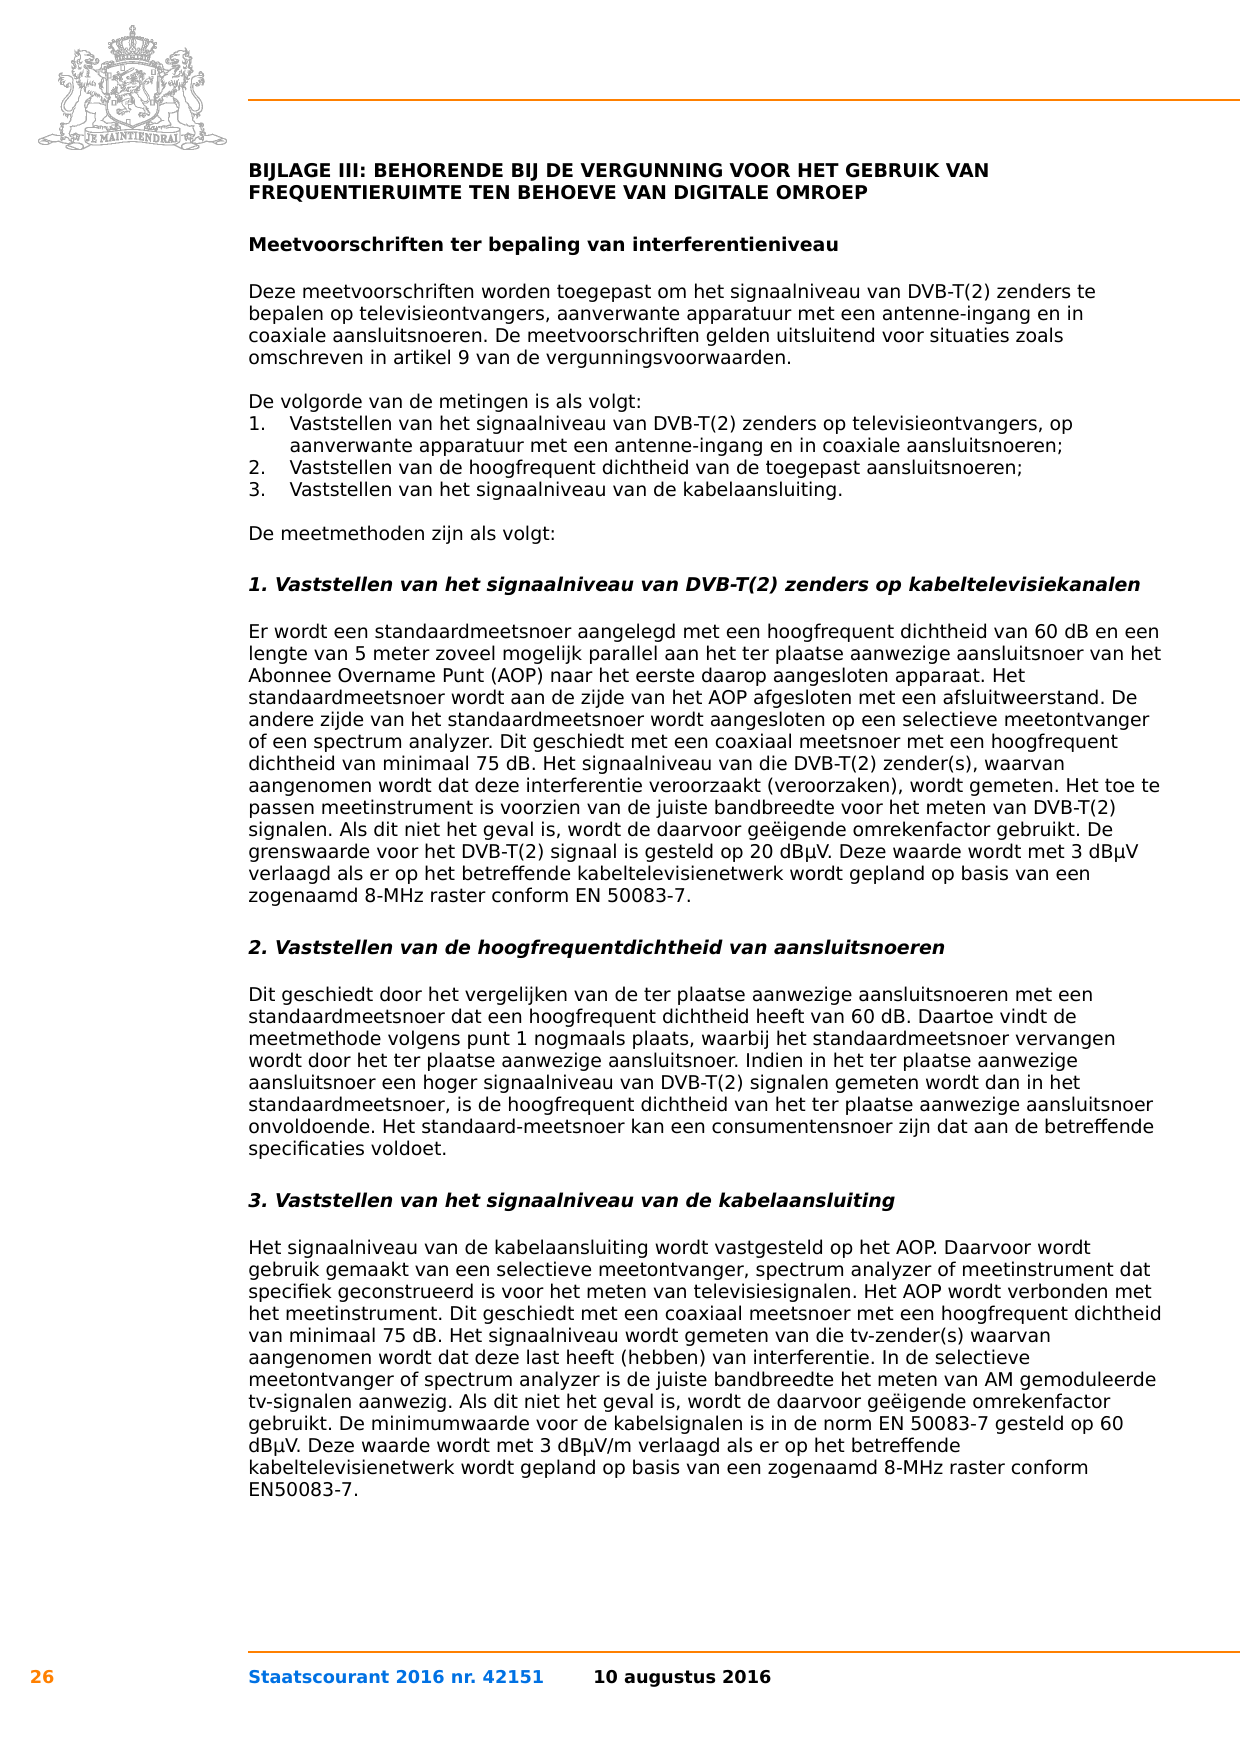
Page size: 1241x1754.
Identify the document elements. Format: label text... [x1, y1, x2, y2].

subtitle BIJLAGE III: BEHORENDE BIJ DE VERGUNNING VOOR HET GEBRUIK VAN FREQUENTIERUIMTE TEN BEHOEVE VAN DIGITALE OMROEP [248, 160, 1163, 204]
text Het signaalniveau van de kabelaansluiting wordt vastgesteld op het AOP. Daarvoor wordt gebruik gemaakt van een selectieve meetontvanger, spectrum analyzer of meetinstrument dat specifiek geconstrueerd is voor het meten van televisiesignalen. Het AOP wordt verbonden met het meetinstrument. Dit geschiedt met een coaxiaal meetsnoer met een hoogfrequent dichtheid van minimaal 75 dB. Het signaalniveau wordt gemeten van die tv-zender(s) waarvan aangenomen wordt dat deze last heeft (hebben) van interferentie. In de selectieve meetontvanger of spectrum analyzer is de juiste bandbreedte het meten van AM gemoduleerde tv-signalen aanwezig. Als dit niet het geval is, wordt de daarvoor geëigende omrekenfactor gebruikt. De minimumwaarde voor de kabelsignalen is in de norm EN 50083-7 gesteld op 60 dBµV. Deze waarde wordt met 3 dBµV/m verlaagd als er op het betreffende kabeltelevisienetwerk wordt gepland op basis van een zogenaamd 8-MHz raster conform EN50083-7. [248, 1237, 1163, 1501]
text Dit geschiedt door het vergelijken van de ter plaatse aanwezige aansluitsnoeren met een standaardmeetsnoer dat een hoogfrequent dichtheid heeft van 60 dB. Daartoe vindt de meetmethode volgens punt 1 nogmaals plaats, waarbij het standaardmeetsnoer vervangen wordt door het ter plaatse aanwezige aansluitsnoer. Indien in het ter plaatse aanwezige aansluitsnoer een hoger signaalniveau van DVB-T(2) signalen gemeten wordt dan in het standaardmeetsnoer, is de hoogfrequent dichtheid van het ter plaatse aanwezige aansluitsnoer onvoldoende. Het standaard-meetsnoer kan een consumentensnoer zijn dat aan de betreffende specificaties voldoet. [248, 984, 1163, 1160]
text De meetmethoden zijn als volgt: [248, 522, 1163, 544]
text 1. Vaststellen van het signaalniveau van DVB-T(2) zenders op televisieontvangers, op aanverwante apparatuur met een antenne-ingang en in coaxiale aansluitsnoeren; [248, 413, 1163, 457]
text Er wordt een standaardmeetsnoer aangelegd met een hoogfrequent dichtheid van 60 dB en een lengte van 5 meter zoveel mogelijk parallel aan het ter plaatse aanwezige aansluitsnoer van het Abonnee Overname Punt (AOP) naar het eerste daarop aangesloten apparaat. Het standaardmeetsnoer wordt aan de zijde van het AOP afgesloten met een afsluitweerstand. De andere zijde van het standaardmeetsnoer wordt aangesloten op een selectieve meetontvanger of een spectrum analyzer. Dit geschiedt met een coaxiaal meetsnoer met een hoogfrequent dichtheid van minimaal 75 dB. Het signaalniveau van die DVB-T(2) zender(s), waarvan aangenomen wordt dat deze interferentie veroorzaakt (veroorzaken), wordt gemeten. Het toe te passen meetinstrument is voorzien van de juiste bandbreedte voor het meten van DVB-T(2) signalen. Als dit niet het geval is, wordt de daarvoor geëigende omrekenfactor gebruikt. De grenswaarde voor het DVB-T(2) signaal is gesteld op 20 dBµV. Deze waarde wordt met 3 dBµV verlaagd als er op het betreffende kabeltelevisienetwerk wordt gepland op basis van een zogenaamd 8-MHz raster conform EN 50083-7. [248, 621, 1163, 907]
text 2. Vaststellen van de hoogfrequent dichtheid van de toegepast aansluitsnoeren; [248, 457, 1163, 478]
subtitle 1. Vaststellen van het signaalniveau van DVB-T(2) zenders op kabeltelevisiekanalen [248, 574, 1163, 596]
text Deze meetvoorschriften worden toegepast om het signaalniveau van DVB-T(2) zenders te bepalen op televisieontvangers, aanverwante apparatuur met een antenne-ingang en in coaxiale aansluitsnoeren. De meetvoorschriften gelden uitsluitend voor situaties zoals omschreven in artikel 9 van de vergunningsvoorwaarden. [248, 281, 1163, 369]
text 3. Vaststellen van het signaalniveau van de kabelaansluiting. [248, 478, 1163, 501]
subtitle Meetvoorschriften ter bepaling van interferentieniveau [248, 234, 1163, 256]
picture [38, 25, 227, 150]
text De volgorde van de metingen is als volgt: [248, 391, 1163, 413]
subtitle 2. Vaststellen van de hoogfrequentdichtheid van aansluitsnoeren [248, 937, 1163, 959]
subtitle 3. Vaststellen van het signaalniveau van de kabelaansluiting [248, 1190, 1163, 1212]
